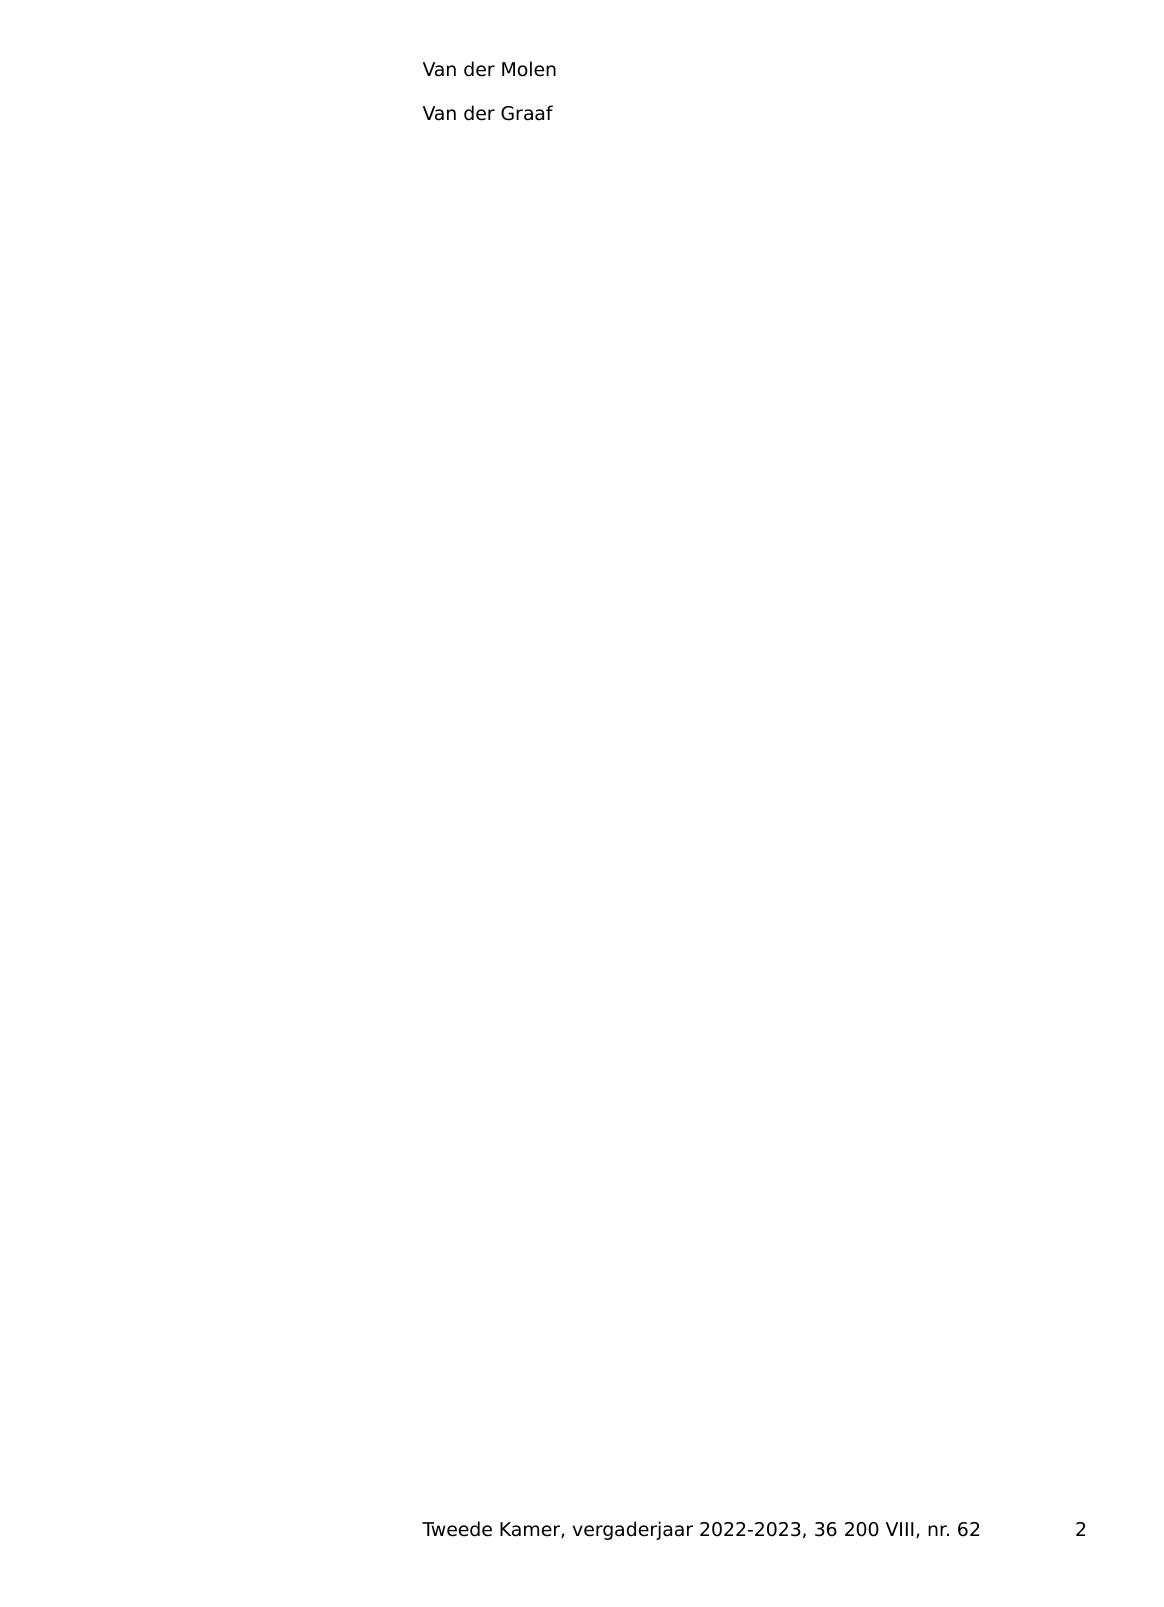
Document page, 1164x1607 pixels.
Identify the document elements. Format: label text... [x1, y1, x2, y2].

text Van der Molen Van der Graaf [422, 59, 1087, 125]
